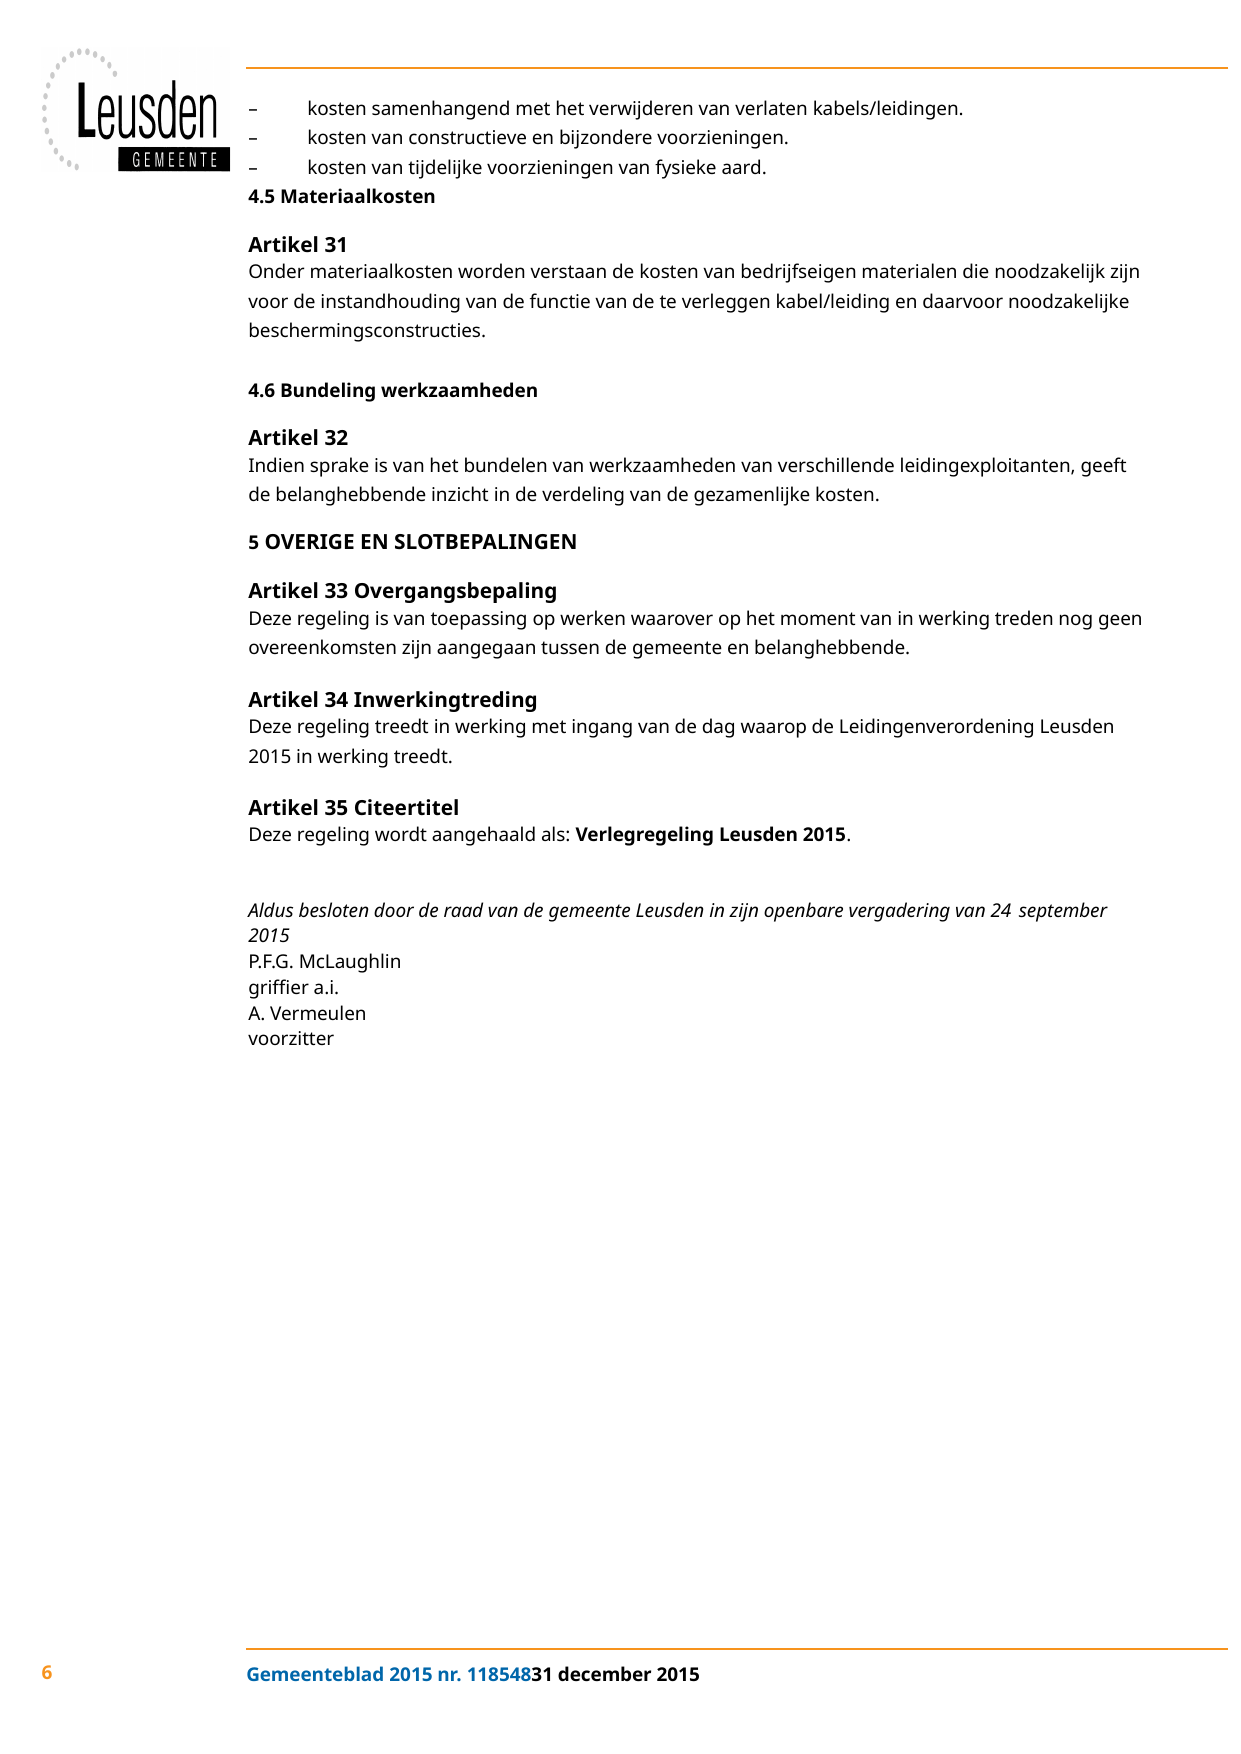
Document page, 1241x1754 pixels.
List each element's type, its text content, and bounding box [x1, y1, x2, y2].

text P.F.G. McLaughlin [248, 948, 1152, 974]
text Artikel 33 Overgangsbepaling [248, 576, 1152, 605]
text 5 OVERIGE EN SLOTBEPALINGEN [248, 527, 1152, 556]
text griffier a.i. [248, 974, 1152, 1000]
text Artikel 34 Inwerkingtreding [248, 685, 1152, 713]
text 4.6 Bundeling werkzaamheden [248, 377, 1152, 403]
text Onder materiaalkosten worden verstaan de kosten van bedrijfseigen materialen die noodzakelijk zijn voor de instandhouding van de functie van de te verleggen kabel/leiding en daarvoor noodzakelijke beschermingsconstructies. [248, 258, 1152, 343]
text Artikel 31 [248, 230, 1152, 258]
picture [41, 47, 231, 172]
list kosten van tijdelijke voorzieningen van fysieke aard. [248, 154, 1152, 180]
text Deze regeling treedt in werking met ingang van de dag waarop de Leidingenverordening Leusden 2015 in werking treedt. [248, 713, 1152, 768]
text Artikel 35 Citeertitel [248, 793, 1152, 822]
text Aldus besloten door de raad van de gemeente Leusden in zijn openbare vergadering van 24 september 2015 [248, 897, 1152, 948]
text 4.5 Materiaalkosten [248, 183, 1152, 209]
text Indien sprake is van het bundelen van werkzaamheden van verschillende leidingexploitanten, geeft de belanghebbende inzicht in de verdeling van de gezamenlijke kosten. [248, 452, 1152, 507]
list kosten samenhangend met het verwijderen van verlaten kabels/leidingen. [248, 95, 1152, 121]
text Artikel 32 [248, 423, 1152, 452]
text Deze regeling is van toepassing op werken waarover op het moment van in werking treden nog geen overeenkomsten zijn aangegaan tussen de gemeente en belanghebbende. [248, 605, 1152, 660]
text Deze regeling wordt aangehaald als: Verlegregeling Leusden 2015. [248, 822, 1152, 847]
text A. Vermeulen [248, 1000, 1152, 1026]
text voorzitter [248, 1026, 1152, 1051]
list kosten van constructieve en bijzondere voorzieningen. [248, 124, 1152, 150]
